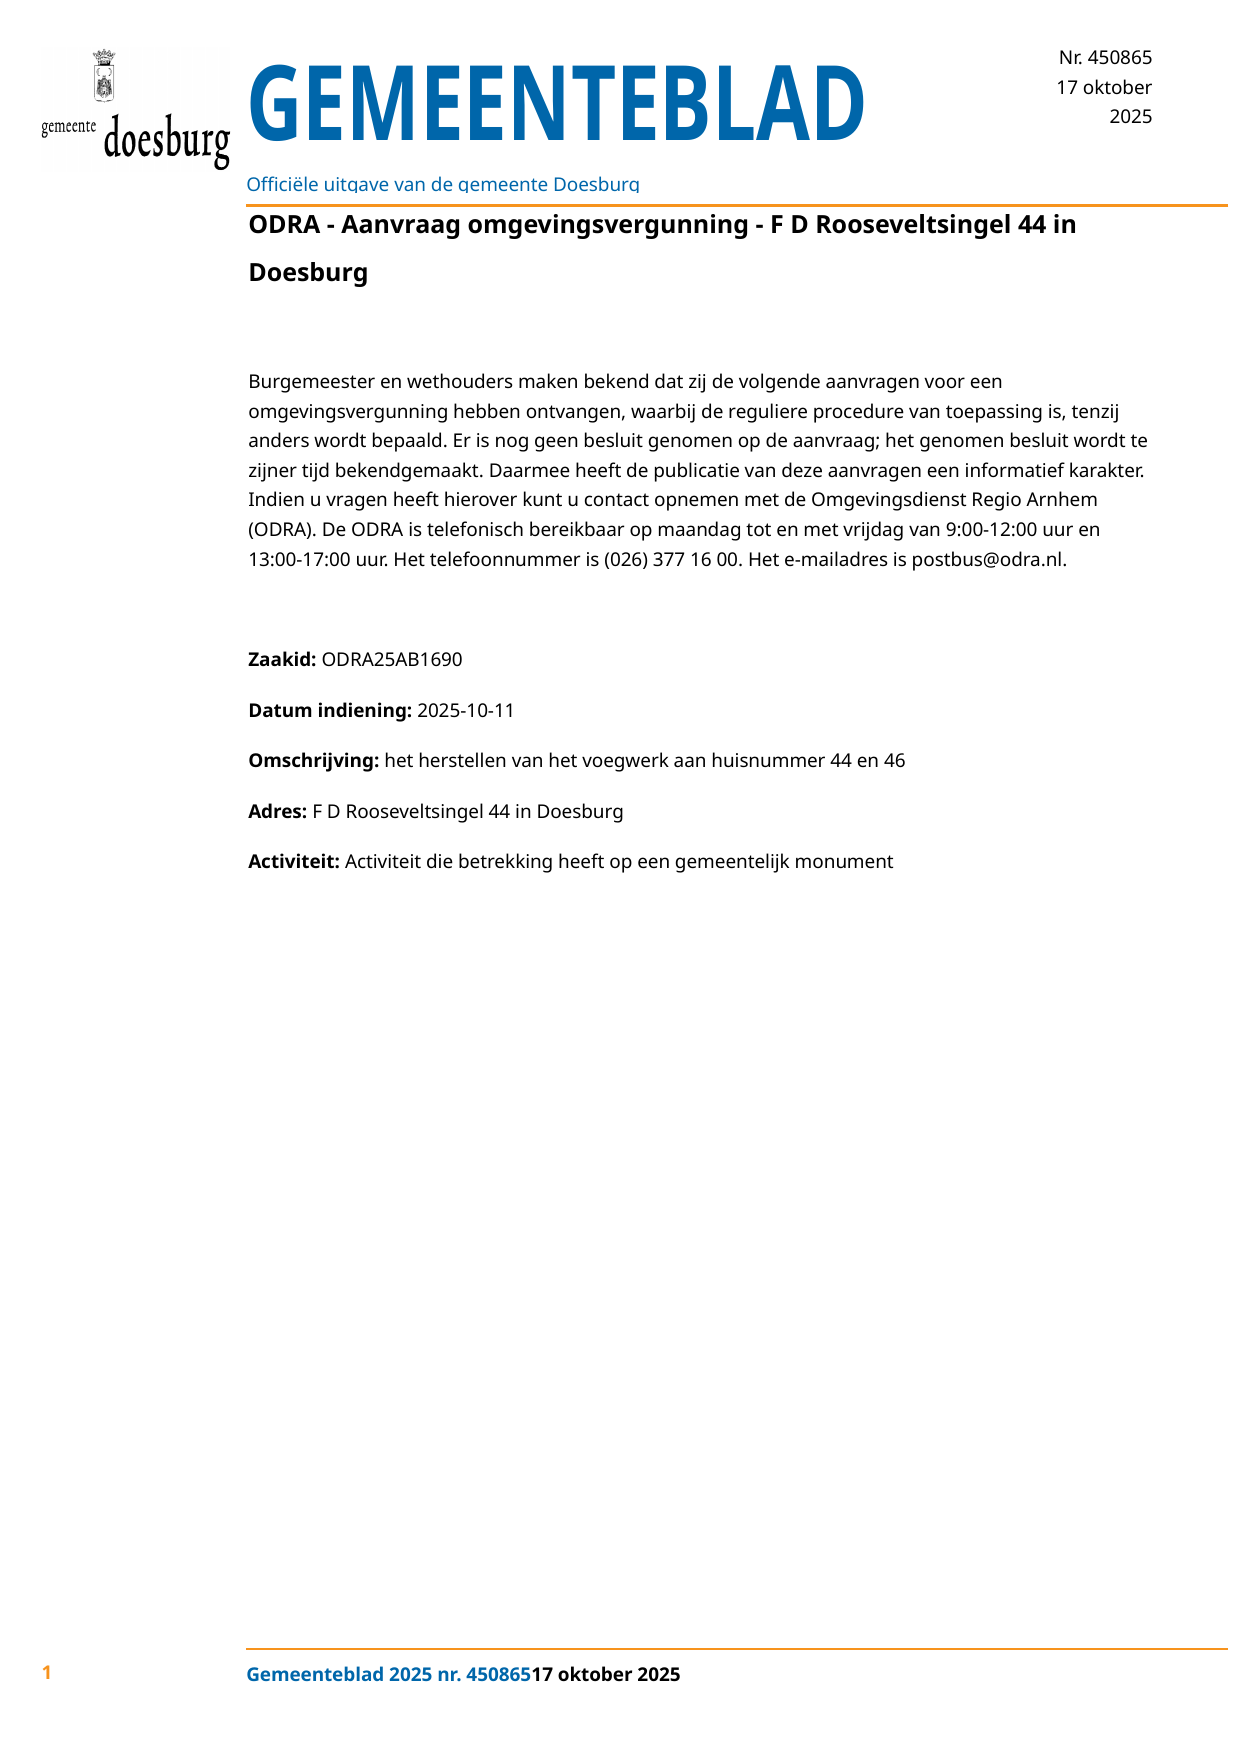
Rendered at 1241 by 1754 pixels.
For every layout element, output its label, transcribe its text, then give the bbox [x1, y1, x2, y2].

text Omschrijving: het herstellen van het voegwerk aan huisnummer 44 en 46 [248, 747, 1152, 773]
text Burgemeester en wethouders maken bekend dat zij de volgende aanvragen voor een omgevingsvergunning hebben ontvangen, waarbij de reguliere procedure van toepassing is, tenzij anders wordt bepaald. Er is nog geen besluit genomen op de aanvraag; het genomen besluit wordt te zijner tijd bekendgemaakt. Daarmee heeft de publicatie van deze aanvragen een informatief karakter. Indien u vragen heeft hierover kunt u contact opnemen met de Omgevingsdienst Regio Arnhem (ODRA). De ODRA is telefonisch bereikbaar op maandag tot en met vrijdag van 9:00-12:00 uur en 13:00-17:00 uur. Het telefoonnummer is (026) 377 16 00. Het e-mailadres is postbus@odra.nl. [248, 368, 1152, 572]
picture [41, 47, 231, 172]
text Adres: F D Rooseveltsingel 44 in Doesburg [248, 798, 1152, 824]
text ODRA - Aanvraag omgevingsvergunning - F D Rooseveltsingel 44 in Doesburg [248, 207, 1152, 288]
text Activiteit: Activiteit die betrekking heeft op een gemeentelijk monument [248, 848, 1152, 874]
text Datum indiening: 2025-10-11 [248, 697, 1152, 723]
text Zaakid: ODRA25AB1690 [248, 647, 1152, 672]
